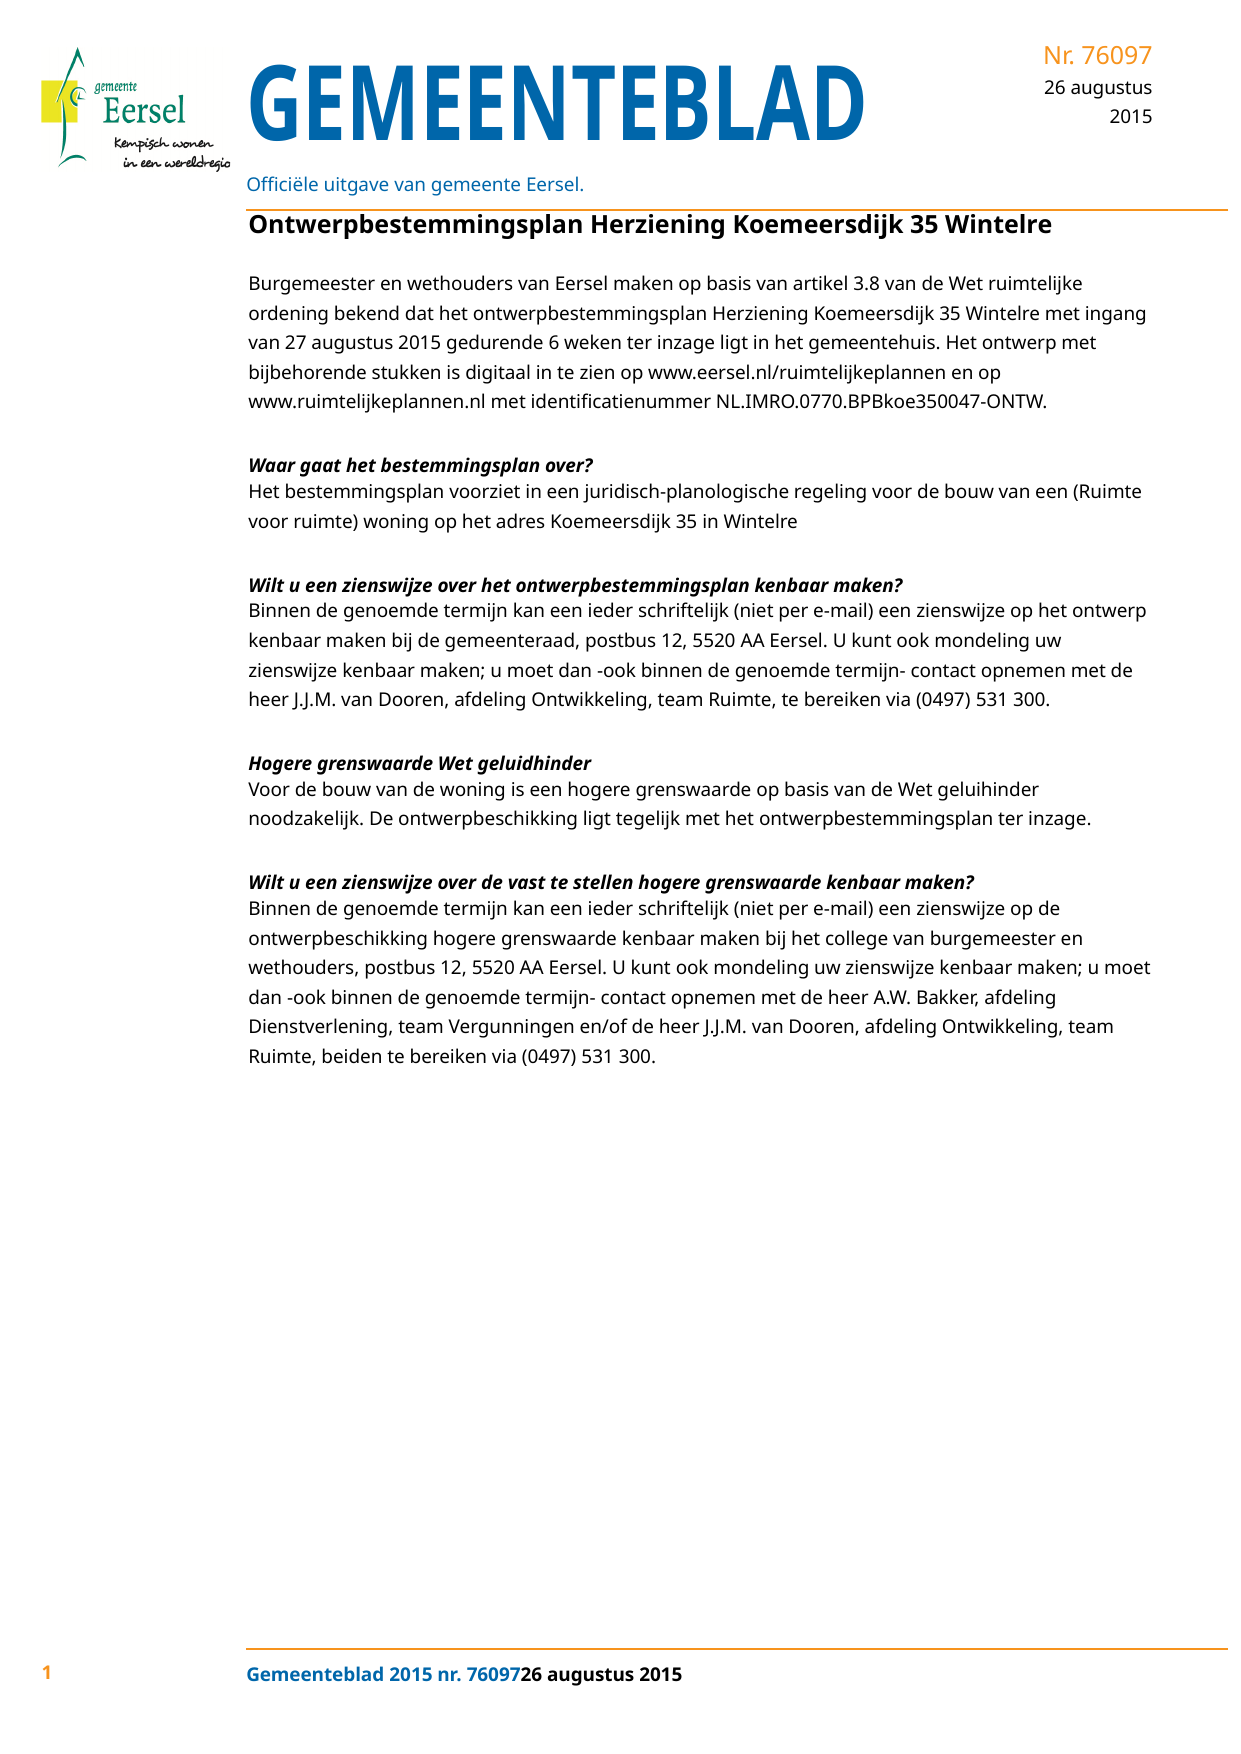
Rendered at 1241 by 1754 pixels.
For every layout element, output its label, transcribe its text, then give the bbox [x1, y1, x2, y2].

text Het bestemmingsplan voorziet in een juridisch-planologische regeling voor de bouw van een (Ruimte voor ruimte) woning op het adres Koemeersdijk 35 in Wintelre [248, 478, 1152, 534]
picture [41, 47, 231, 172]
text Hogere grenswaarde Wet geluidhinder [248, 750, 1152, 776]
text Waar gaat het bestemmingsplan over? [248, 453, 1152, 478]
text Burgemeester en wethouders van Eersel maken op basis van artikel 3.8 van de Wet ruimtelijke ordening bekend dat het ontwerpbestemmingsplan Herziening Koemeersdijk 35 Wintelre met ingang van 27 augustus 2015 gedurende 6 weken ter inzage ligt in het gemeentehuis. Het ontwerp met bijbehorende stukken is digitaal in te zien op www.eersel.nl/ruimtelijkeplannen en op www.ruimtelijkeplannen.nl met identificatienummer NL.IMRO.0770.BPBkoe350047-ONTW. [248, 270, 1152, 414]
text Binnen de genoemde termijn kan een ieder schriftelijk (niet per e-mail) een zienswijze op de ontwerpbeschikking hogere grenswaarde kenbaar maken bij het college van burgemeester en wethouders, postbus 12, 5520 AA Eersel. U kunt ook mondeling uw zienswijze kenbaar maken; u moet dan -ook binnen de genoemde termijn- contact opnemen met de heer A.W. Bakker, afdeling Dienstverlening, team Vergunningen en/of de heer J.J.M. van Dooren, afdeling Ontwikkeling, team Ruimte, beiden te bereiken via (0497) 531 300. [248, 895, 1152, 1069]
text Wilt u een zienswijze over het ontwerpbestemmingsplan kenbaar maken? [248, 572, 1152, 598]
text Binnen de genoemde termijn kan een ieder schriftelijk (niet per e-mail) een zienswijze op het ontwerp kenbaar maken bij de gemeenteraad, postbus 12, 5520 AA Eersel. U kunt ook mondeling uw zienswijze kenbaar maken; u moet dan -ook binnen de genoemde termijn- contact opnemen met de heer J.J.M. van Dooren, afdeling Ontwikkeling, team Ruimte, te bereiken via (0497) 531 300. [248, 598, 1152, 712]
text Wilt u een zienswijze over de vast te stellen hogere grenswaarde kenbaar maken? [248, 869, 1152, 895]
text Voor de bouw van de woning is een hogere grenswaarde op basis van de Wet geluihinder noodzakelijk. De ontwerpbeschikking ligt tegelijk met het ontwerpbestemmingsplan ter inzage. [248, 776, 1152, 831]
text Ontwerpbestemmingsplan Herziening Koemeersdijk 35 Wintelre [248, 211, 1152, 241]
